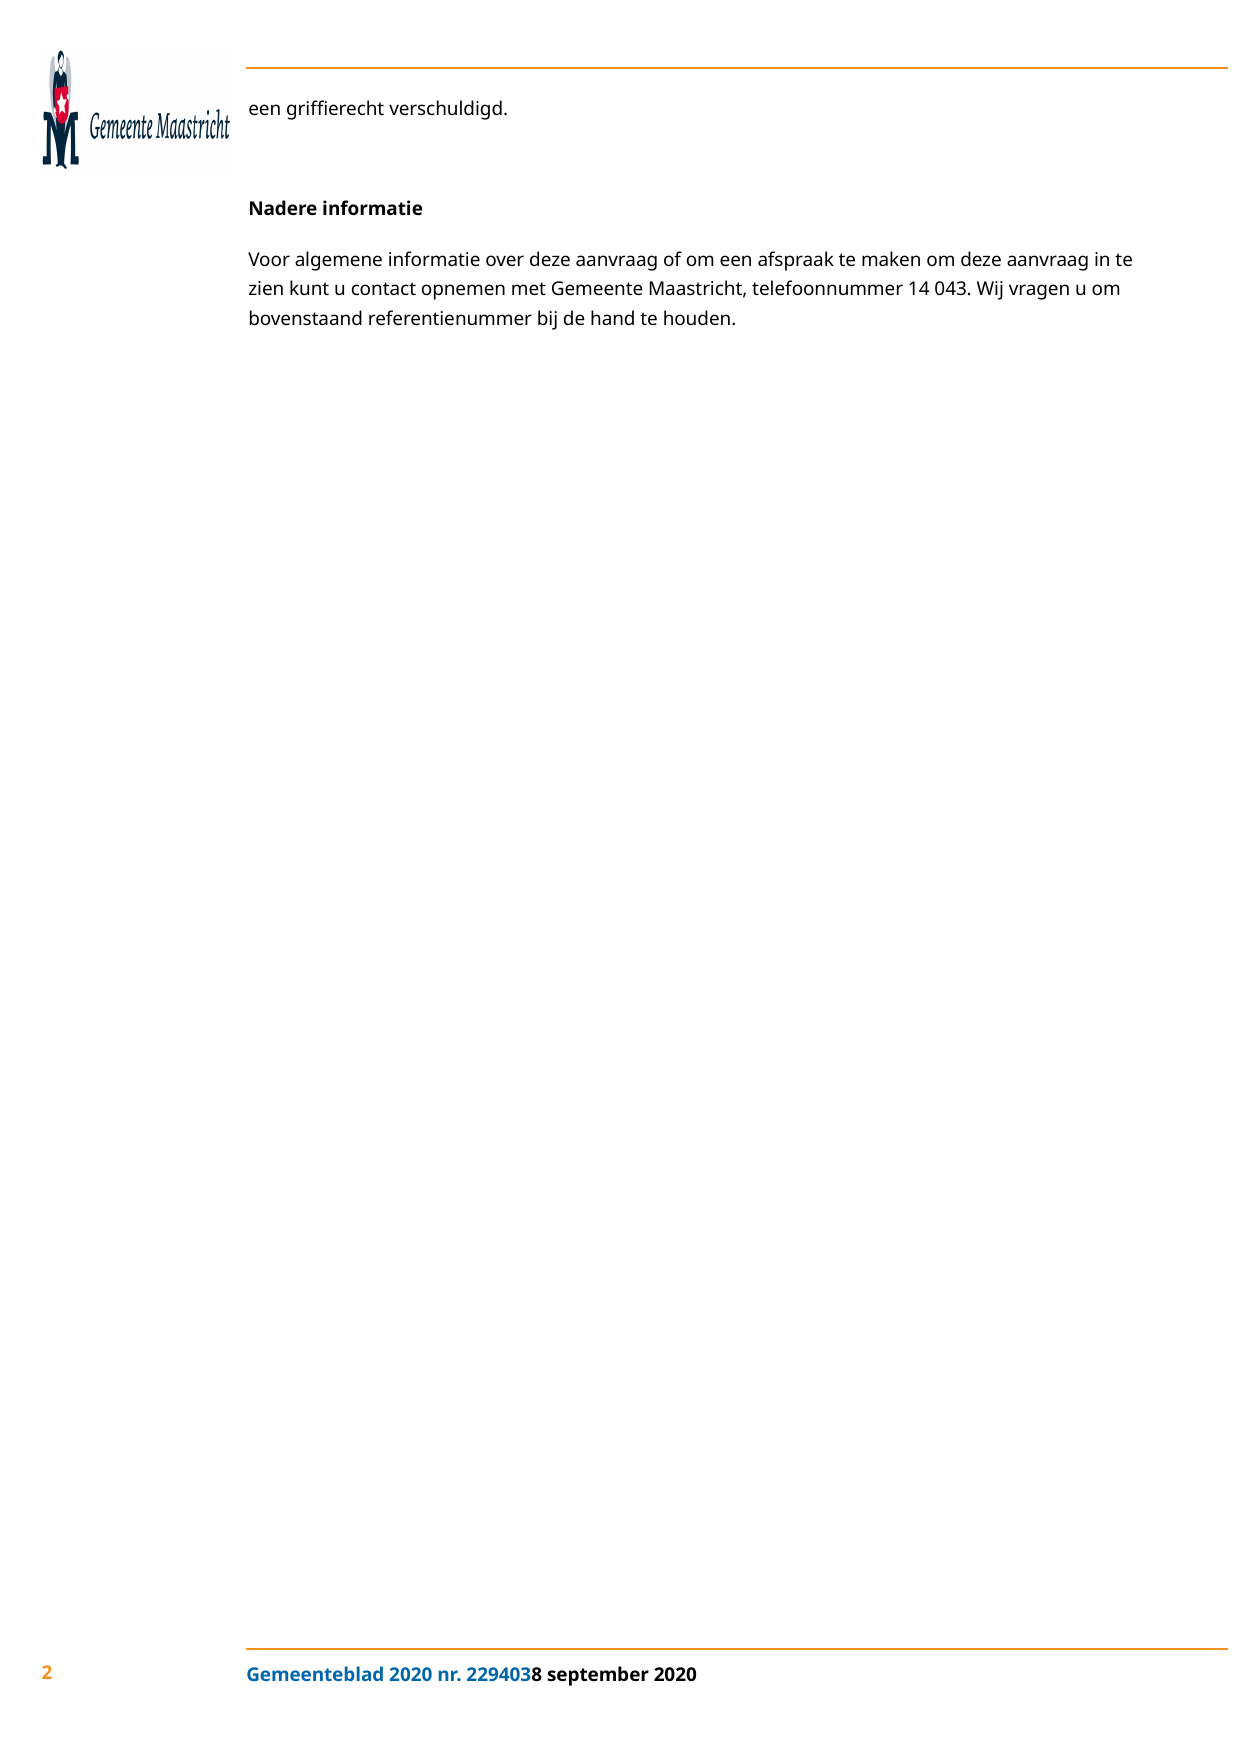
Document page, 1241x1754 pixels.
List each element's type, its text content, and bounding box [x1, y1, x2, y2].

text Nadere informatie [248, 196, 1152, 221]
text Voor algemene informatie over deze aanvraag of om een afspraak te maken om deze aanvraag in te zien kunt u contact opnemen met Gemeente Maastricht, telefoonnummer 14 043. Wij vragen u om bovenstaand referentienummer bij de hand te houden. [248, 246, 1152, 331]
picture [41, 47, 231, 172]
text een griffierecht verschuldigd. [248, 95, 1152, 121]
